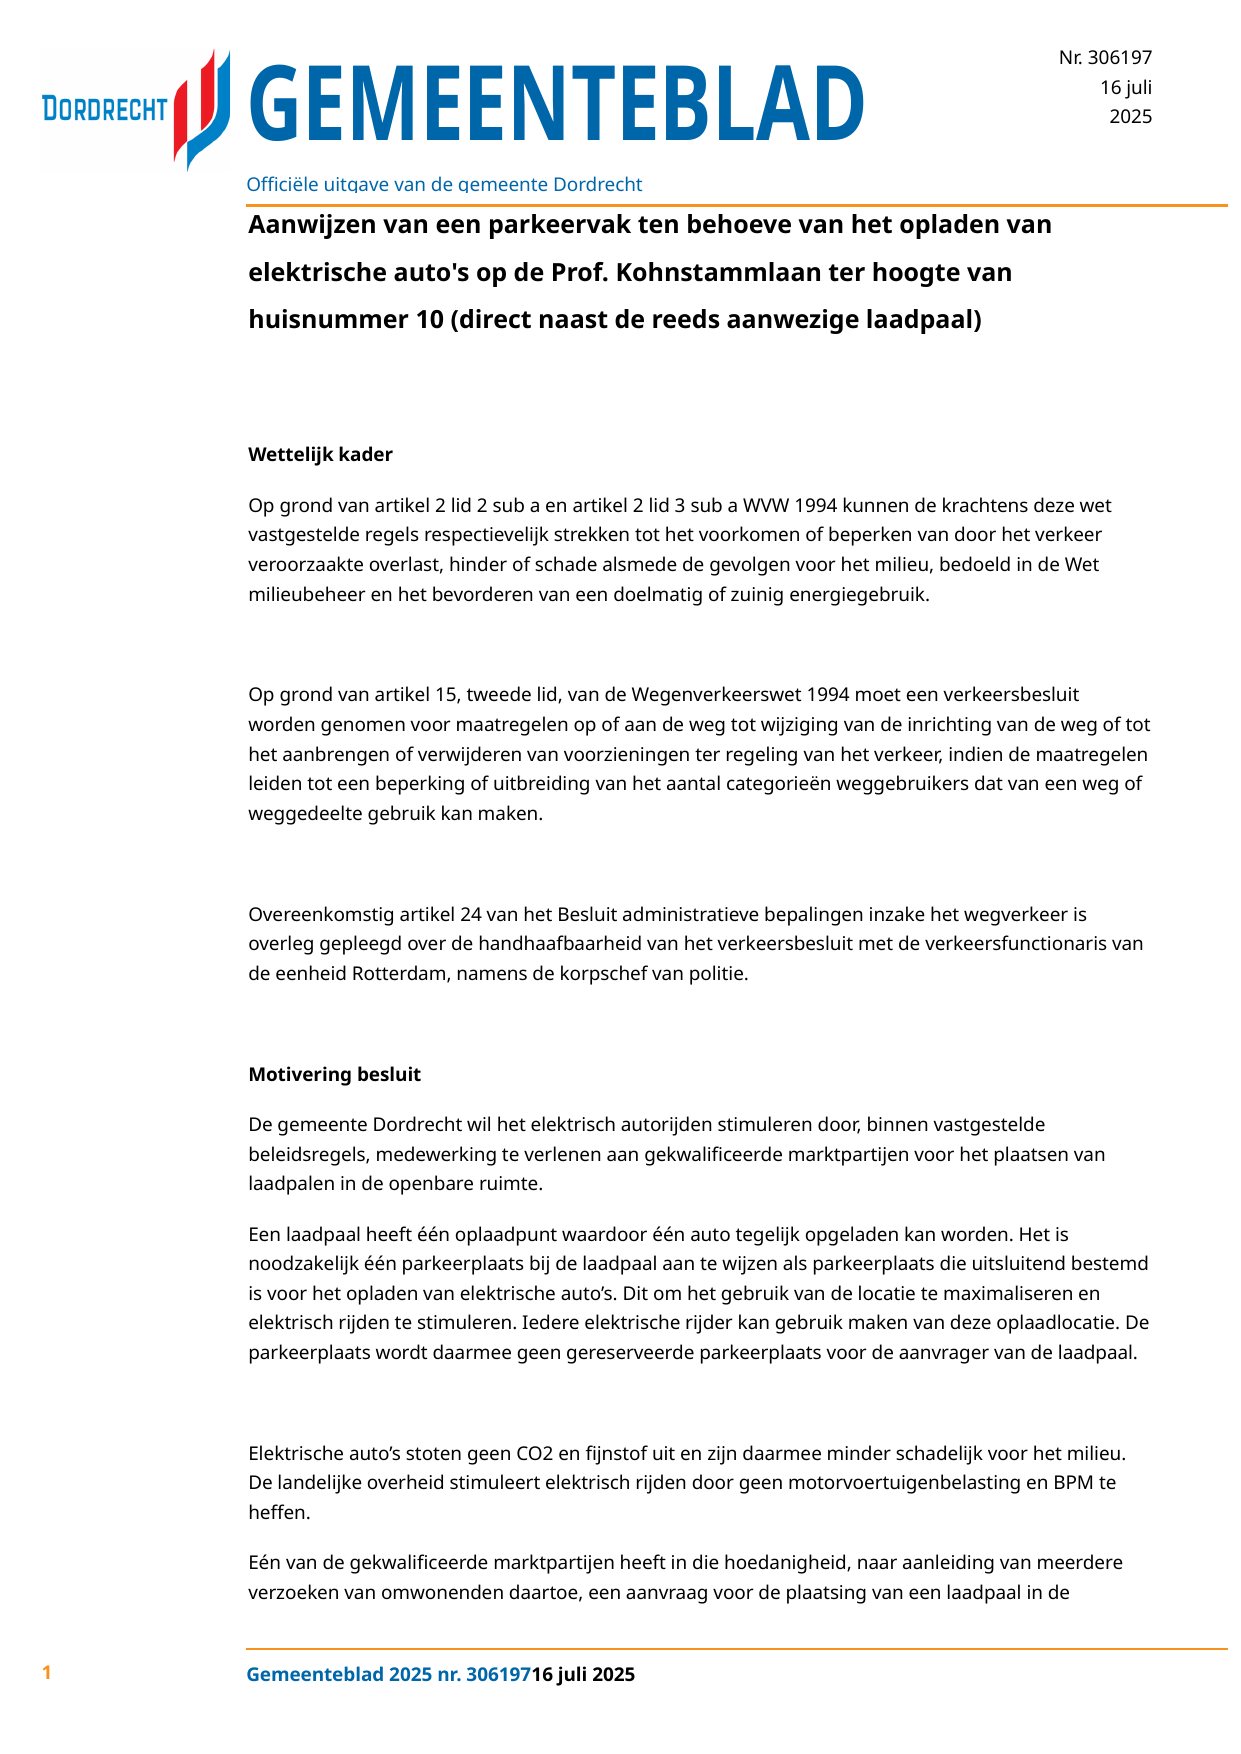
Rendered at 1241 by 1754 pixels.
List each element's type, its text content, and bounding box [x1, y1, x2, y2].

picture [41, 47, 231, 172]
text Eén van de gekwalificeerde marktpartijen heeft in die hoedanigheid, naar aanleiding van meerdere verzoeken van omwonenden daartoe, een aanvraag voor de plaatsing van een laadpaal in de [248, 1549, 1152, 1605]
text Een laadpaal heeft één oplaadpunt waardoor één auto tegelijk opgeladen kan worden. Het is noodzakelijk één parkeerplaats bij de laadpaal aan te wijzen als parkeerplaats die uitsluitend bestemd is voor het opladen van elektrische auto’s. Dit om het gebruik van de locatie te maximaliseren en elektrisch rijden te stimuleren. Iedere elektrische rijder kan gebruik maken van deze oplaadlocatie. De parkeerplaats wordt daarmee geen gereserveerde parkeerplaats voor de aanvrager van de laadpaal. [248, 1221, 1152, 1365]
text Op grond van artikel 2 lid 2 sub a en artikel 2 lid 3 sub a WVW 1994 kunnen de krachtens deze wet vastgestelde regels respectievelijk strekken tot het voorkomen of beperken van door het verkeer veroorzaakte overlast, hinder of schade alsmede de gevolgen voor het milieu, bedoeld in de Wet milieubeheer en het bevorderen van een doelmatig of zuinig energiegebruik. [248, 492, 1152, 607]
text Overeenkomstig artikel 24 van het Besluit administratieve bepalingen inzake het wegverkeer is overleg gepleegd over de handhaafbaarheid van het verkeersbesluit met de verkeersfunctionaris van de eenheid Rotterdam, namens de korpschef van politie. [248, 901, 1152, 986]
text Op grond van artikel 15, tweede lid, van de Wegenverkeerswet 1994 moet een verkeersbesluit worden genomen voor maatregelen op of aan de weg tot wijziging van de inrichting van de weg of tot het aanbrengen of verwijderen van voorzieningen ter regeling van het verkeer, indien de maatregelen leiden tot een beperking of uitbreiding van het aantal categorieën weggebruikers dat van een weg of weggedeelte gebruik kan maken. [248, 682, 1152, 826]
text Motivering besluit [248, 1061, 1152, 1087]
text De gemeente Dordrecht wil het elektrisch autorijden stimuleren door, binnen vastgestelde beleidsregels, medewerking te verlenen aan gekwalificeerde marktpartijen voor het plaatsen van laadpalen in de openbare ruimte. [248, 1111, 1152, 1196]
text Aanwijzen van een parkeervak ten behoeve van het opladen van elektrische auto's op de Prof. Kohnstammlaan ter hoogte van huisnummer 10 (direct naast de reeds aanwezige laadpaal) [248, 207, 1152, 336]
text Elektrische auto’s stoten geen CO2 en fijnstof uit en zijn daarmee minder schadelijk voor het milieu. De landelijke overheid stimuleert elektrisch rijden door geen motorvoertuigenbelasting en BPM te heffen. [248, 1440, 1152, 1525]
text Wettelijk kader [248, 442, 1152, 467]
